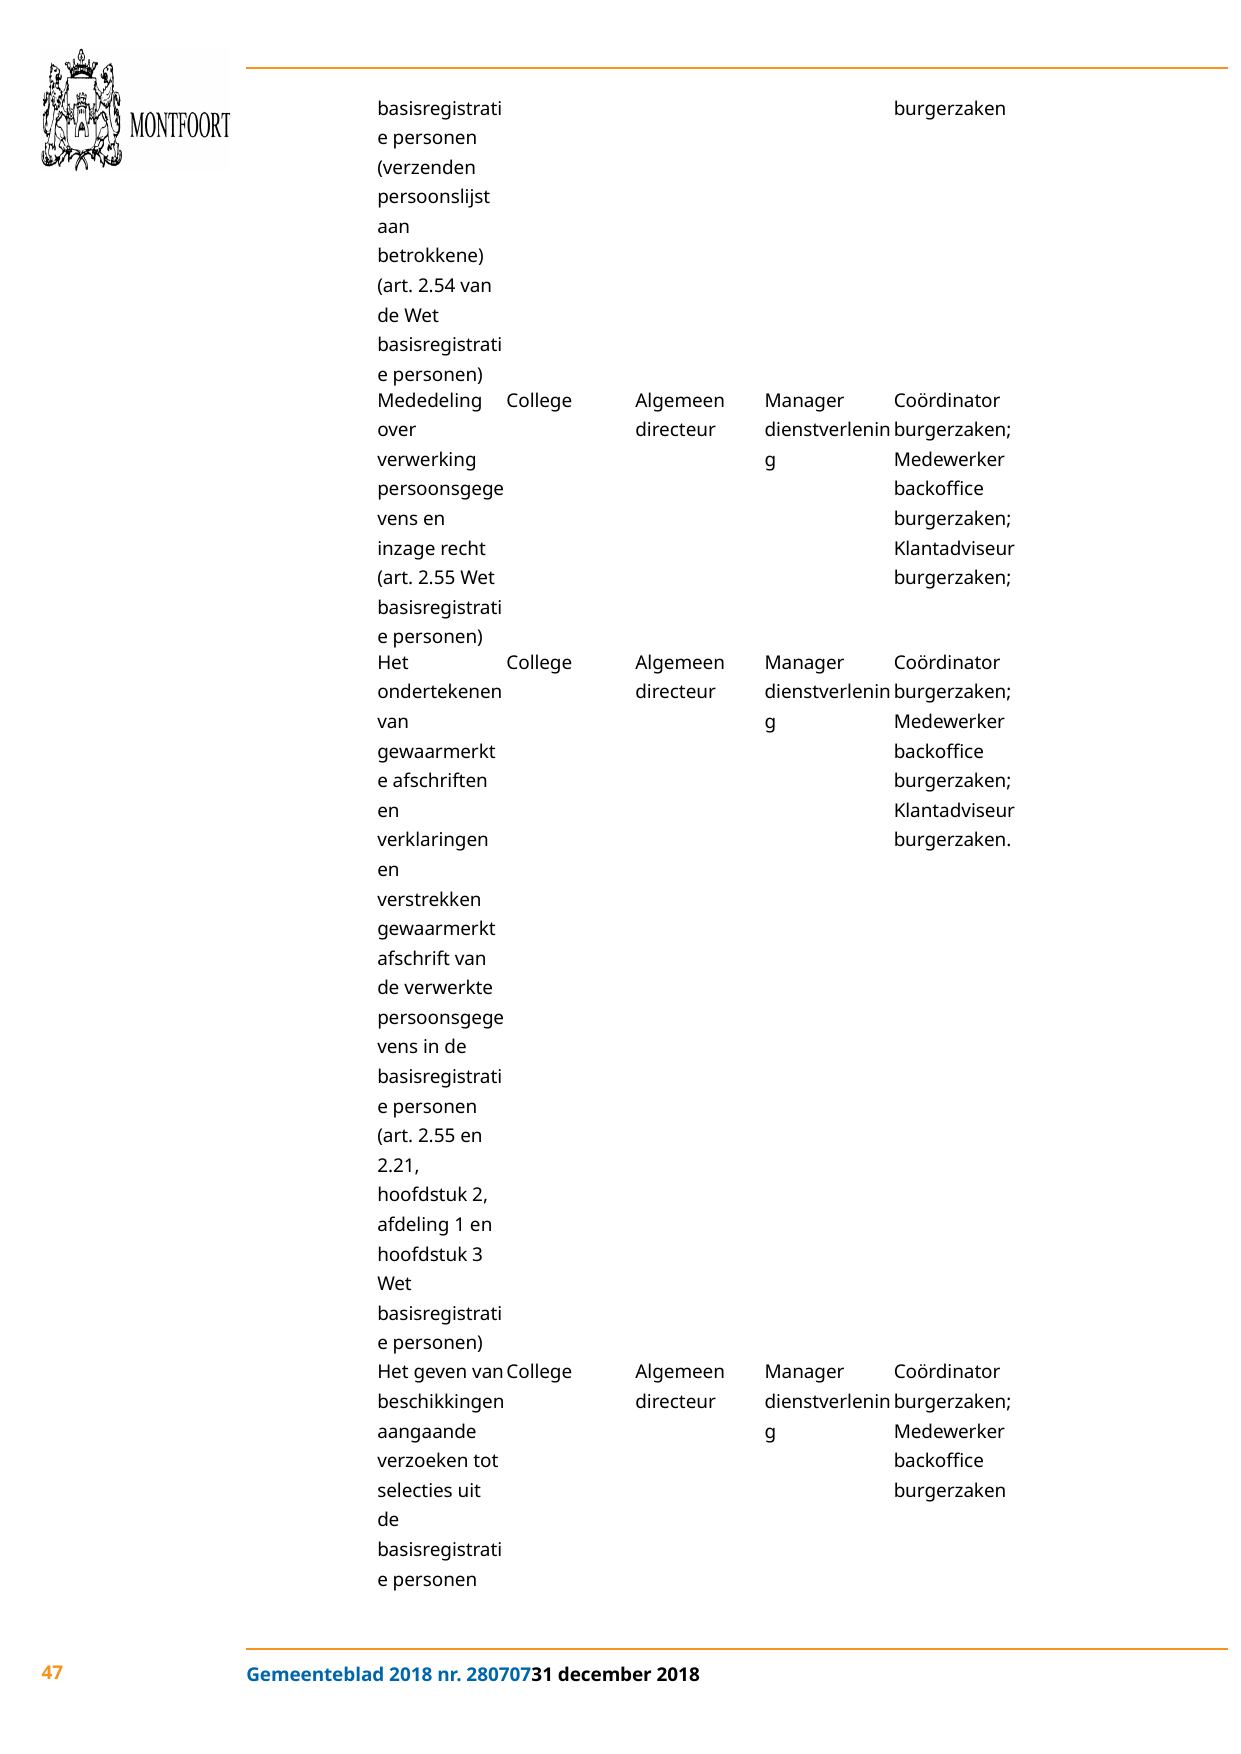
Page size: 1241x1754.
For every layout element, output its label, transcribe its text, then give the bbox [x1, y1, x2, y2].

table_cell Coördinator burgerzaken; Medewerker backoffice burgerzaken; Klantadviseur burgerzaken. [894, 649, 1022, 1355]
table_cell [635, 95, 764, 387]
table_cell [248, 387, 377, 649]
table_cell [1023, 95, 1152, 387]
table_cell Manager dienstverlening [764, 649, 893, 1355]
table_cell [1023, 387, 1152, 649]
picture [41, 47, 231, 172]
table_cell [764, 95, 893, 387]
table_header Manager dienstverlening [764, 1359, 893, 1591]
table_header Algemeen directeur [635, 1359, 764, 1591]
table_cell Manager dienstverlening [764, 387, 893, 649]
table_cell Algemeen directeur [635, 387, 764, 649]
table_header Coördinator burgerzaken; Medewerker backoffice burgerzaken [894, 1359, 1022, 1591]
table_cell Het ondertekenen van gewaarmerkte afschriften en verklaringen en verstrekken gewaarmerkt afschrift van de verwerkte persoonsgegevens in de basisregistratie personen (art. 2.55 en 2.21, hoofdstuk 2, afdeling 1 en hoofdstuk 3 Wet basisregistratie personen) [377, 649, 506, 1355]
table_cell Mededeling over verwerking persoonsgegevens en inzage recht (art. 2.55 Wet basisregistratie personen) [377, 387, 506, 649]
table_cell [248, 95, 377, 387]
table_cell Coördinator burgerzaken; Medewerker backoffice burgerzaken; Klantadviseur burgerzaken; [894, 387, 1022, 649]
table_header Het geven van beschikkingen aangaande verzoeken tot selecties uit de basisregistratie personen [377, 1359, 506, 1591]
table_cell [248, 649, 377, 1355]
table_cell burgerzaken [894, 95, 1022, 387]
table_cell Algemeen directeur [635, 649, 764, 1355]
table_header [1023, 1359, 1152, 1591]
table_cell basisregistratie personen (verzenden persoonslijst aan betrokkene) (art. 2.54 van de Wet basisregistratie personen) [377, 95, 506, 387]
table_header College [506, 1359, 635, 1591]
table_cell [1023, 649, 1152, 1355]
table_header [248, 1359, 377, 1591]
table_cell College [506, 387, 635, 649]
table_cell [506, 95, 635, 387]
table_cell College [506, 649, 635, 1355]
